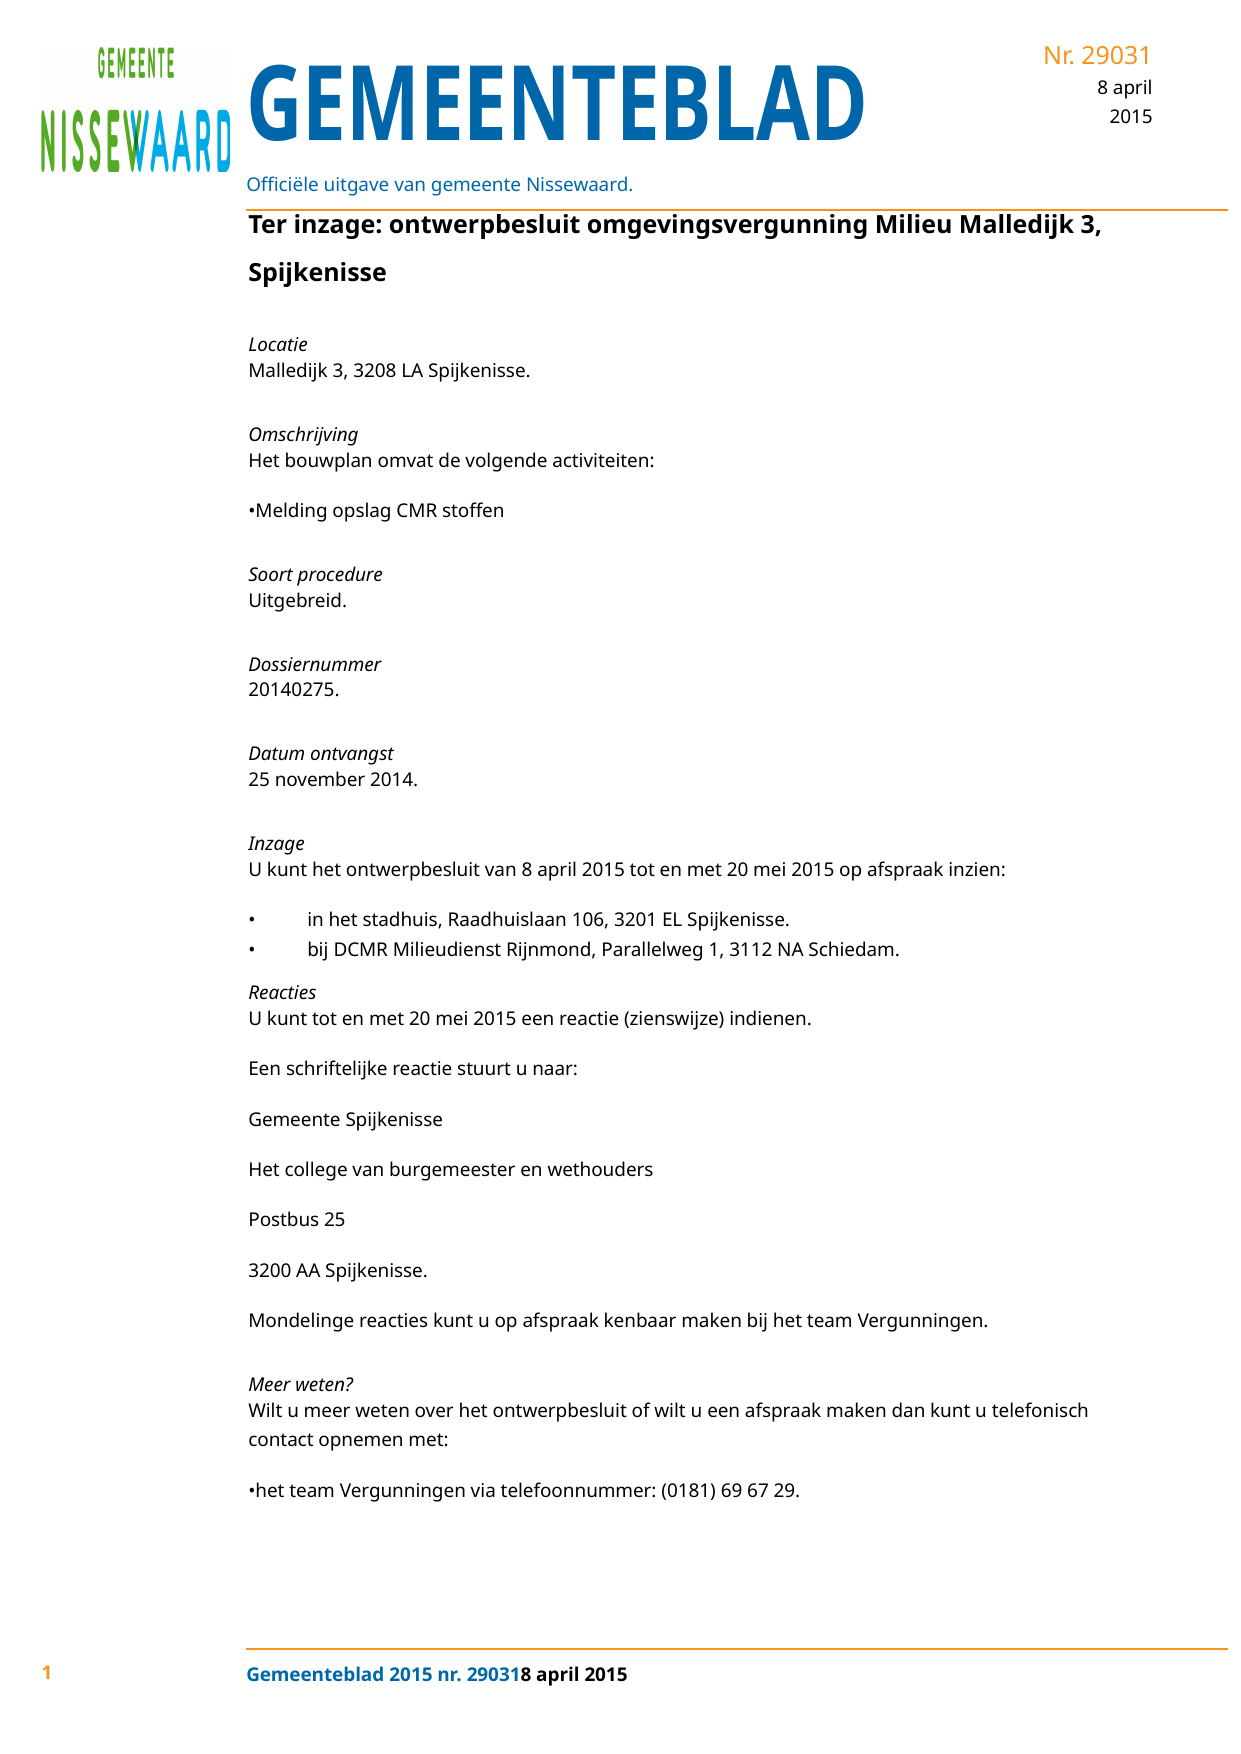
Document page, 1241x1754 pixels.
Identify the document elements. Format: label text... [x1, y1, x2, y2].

text 25 november 2014. [248, 766, 1152, 792]
text U kunt tot en met 20 mei 2015 een reactie (zienswijze) indienen. [248, 1005, 1152, 1031]
text Ter inzage: ontwerpbesluit omgevingsvergunning Milieu Malledijk 3, Spijkenisse [248, 211, 1152, 288]
list bij DCMR Milieudienst Rijnmond, Parallelweg 1, 3112 NA Schiedam. [248, 936, 1152, 962]
text Soort procedure [248, 561, 1152, 587]
text Meer weten? [248, 1371, 1152, 1397]
text Omschrijving [248, 421, 1152, 447]
text •het team Vergunningen via telefoonnummer: (0181) 69 67 29. [248, 1477, 1152, 1503]
text U kunt het ontwerpbesluit van 8 april 2015 tot en met 20 mei 2015 op afspraak inzien: [248, 856, 1152, 882]
text 20140275. [248, 677, 1152, 702]
text Reacties [248, 979, 1152, 1005]
list in het stadhuis, Raadhuislaan 106, 3201 EL Spijkenisse. [248, 906, 1152, 932]
text Mondelinge reacties kunt u op afspraak kenbaar maken bij het team Vergunningen. [248, 1307, 1152, 1333]
text Inzage [248, 830, 1152, 856]
picture [201, 122, 206, 138]
picture [154, 157, 165, 172]
picture [200, 151, 206, 172]
text Een schriftelijke reactie stuurt u naar: [248, 1055, 1152, 1081]
picture [176, 157, 187, 172]
picture [222, 122, 227, 160]
picture [41, 47, 231, 172]
text Datum ontvangst [248, 741, 1152, 766]
text Dossiernummer [248, 651, 1152, 677]
text •Melding opslag CMR stoffen [248, 497, 1152, 523]
text Het college van burgemeester en wethouders [248, 1156, 1152, 1182]
text Malledijk 3, 3208 LA Spijkenisse. [248, 357, 1152, 383]
text Gemeente Spijkenisse [248, 1106, 1152, 1131]
text 3200 AA Spijkenisse. [248, 1257, 1152, 1283]
text Postbus 25 [248, 1207, 1152, 1232]
text Het bouwplan omvat de volgende activiteiten: [248, 447, 1152, 473]
text Wilt u meer weten over het ontwerpbesluit of wilt u een afspraak maken dan kunt u telefonisch contact opnemen met: [248, 1397, 1152, 1452]
text Locatie [248, 331, 1152, 357]
text Uitgebreid. [248, 587, 1152, 613]
